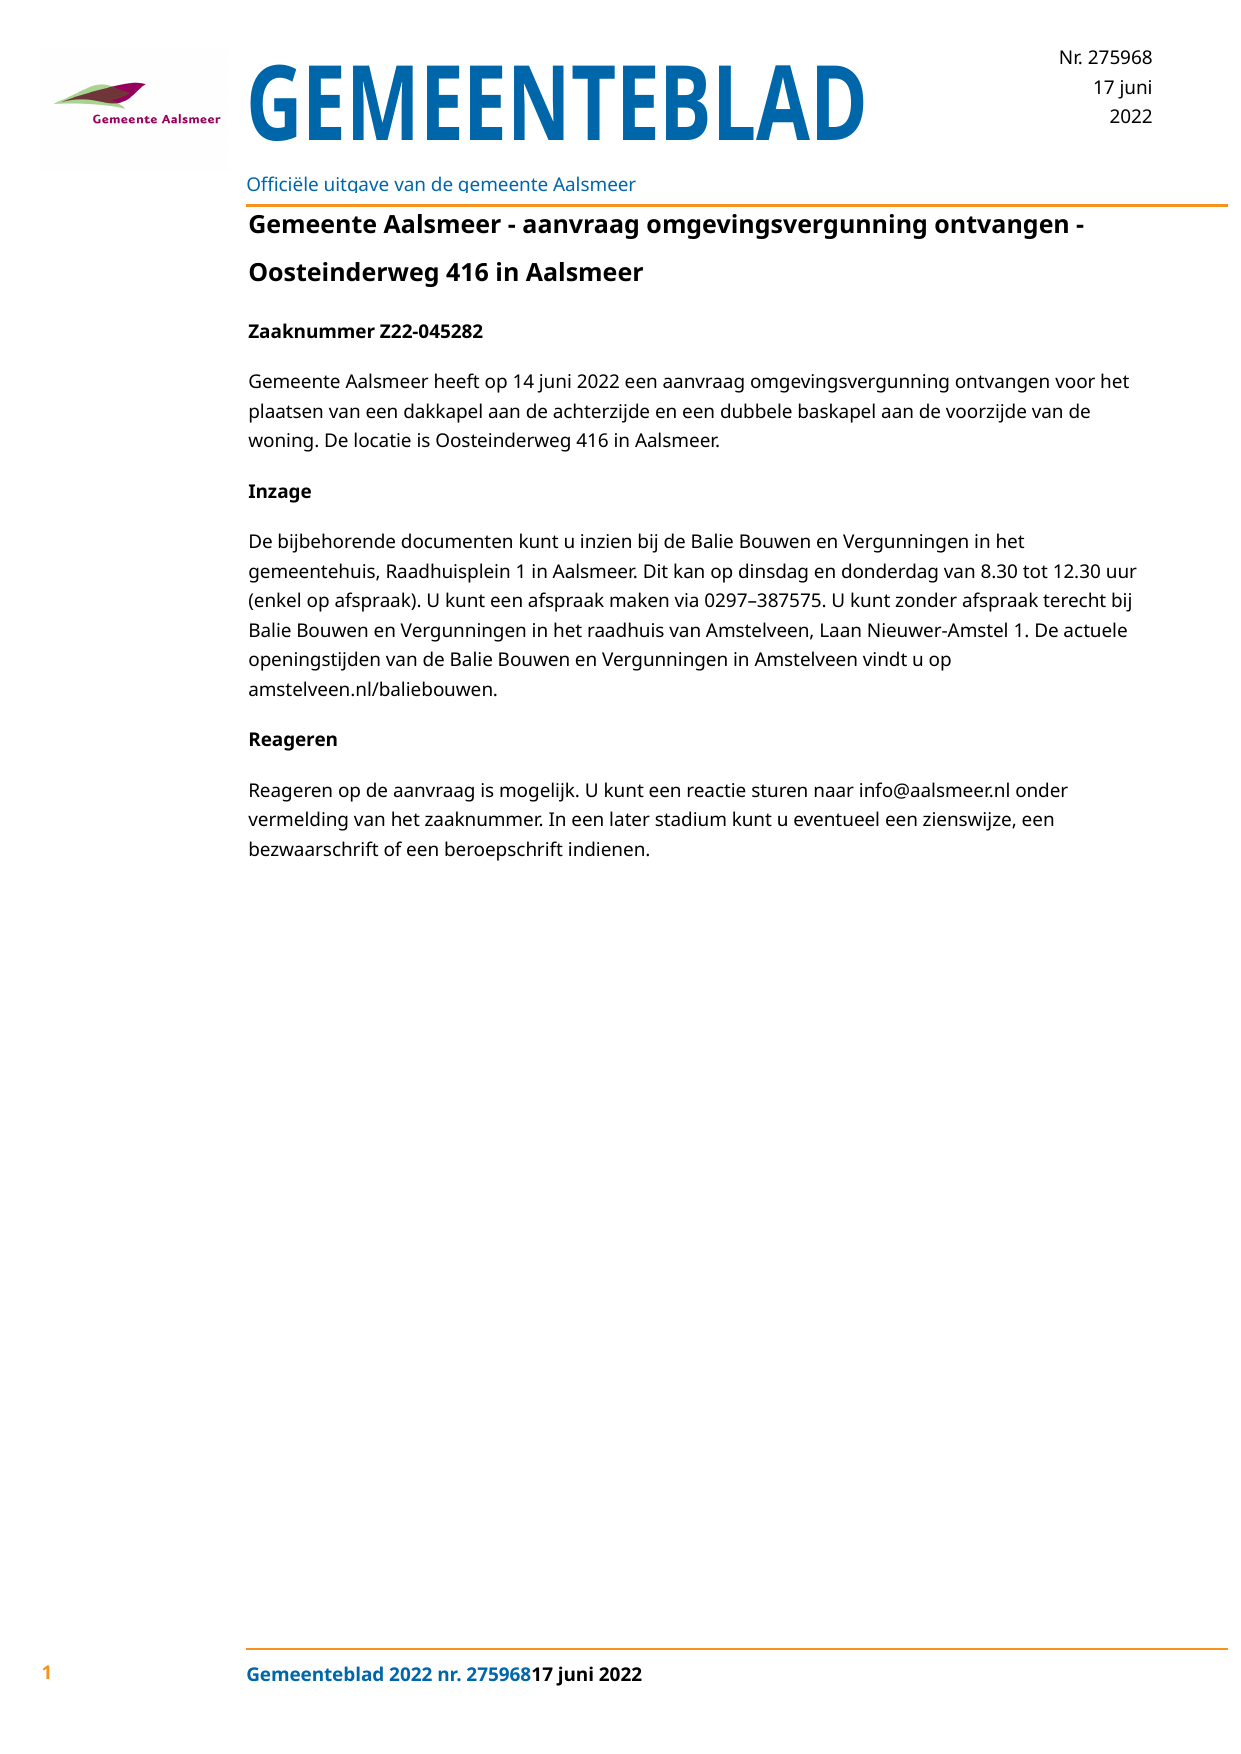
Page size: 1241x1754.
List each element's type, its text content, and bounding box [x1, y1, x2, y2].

text Zaaknummer Z22-045282 [248, 318, 1152, 344]
text De bijbehorende documenten kunt u inzien bij de Balie Bouwen en Vergunningen in het gemeentehuis, Raadhuisplein 1 in Aalsmeer. Dit kan op dinsdag en donderdag van 8.30 tot 12.30 uur (enkel op afspraak). U kunt een afspraak maken via 0297–387575. U kunt zonder afspraak terecht bij Balie Bouwen en Vergunningen in het raadhuis van Amstelveen, Laan Nieuwer-Amstel 1. De actuele openingstijden van de Balie Bouwen en Vergunningen in Amstelveen vindt u op amstelveen.nl/baliebouwen. [248, 528, 1152, 702]
text Reageren op de aanvraag is mogelijk. U kunt een reactie sturen naar info@aalsmeer.nl onder vermelding van het zaaknummer. In een later stadium kunt u eventueel een zienswijze, een bezwaarschrift of een beroepschrift indienen. [248, 777, 1152, 862]
text Gemeente Aalsmeer - aanvraag omgevingsvergunning ontvangen - Oosteinderweg 416 in Aalsmeer [248, 207, 1152, 288]
text Reageren [248, 727, 1152, 752]
picture [41, 47, 231, 172]
text Gemeente Aalsmeer heeft op 14 juni 2022 een aanvraag omgevingsvergunning ontvangen voor het plaatsen van een dakkapel aan de achterzijde en een dubbele baskapel aan de voorzijde van de woning. De locatie is Oosteinderweg 416 in Aalsmeer. [248, 368, 1152, 453]
text Inzage [248, 478, 1152, 504]
